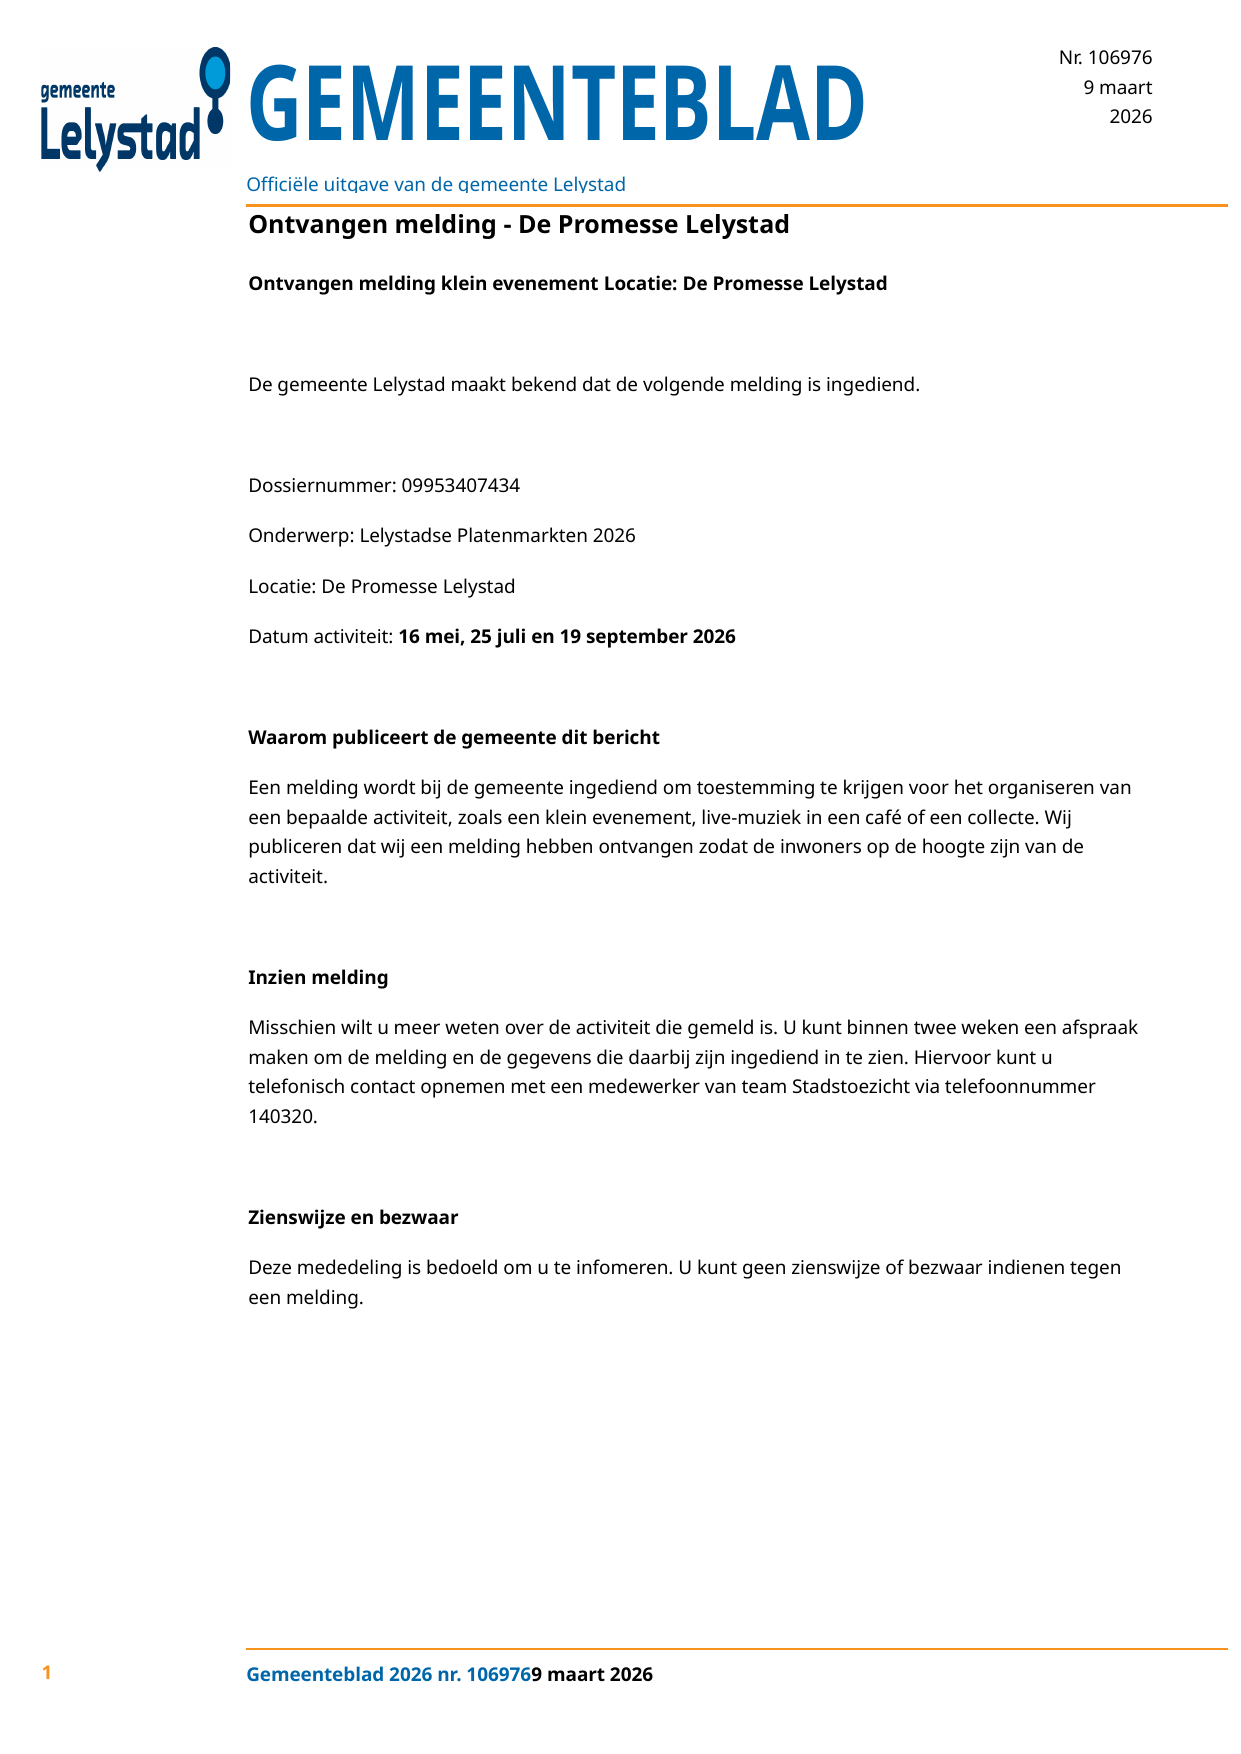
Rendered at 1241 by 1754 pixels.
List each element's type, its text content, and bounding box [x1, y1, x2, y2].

text Datum activiteit: 16 mei, 25 juli en 19 september 2026 [248, 623, 1152, 649]
text Locatie: De Promesse Lelystad [248, 573, 1152, 598]
text Inzien melding [248, 964, 1152, 990]
text Dossiernummer: 09953407434 [248, 472, 1152, 498]
text De gemeente Lelystad maakt bekend dat de volgende melding is ingediend. [248, 371, 1152, 397]
picture [41, 47, 231, 172]
text Deze mededeling is bedoeld om u te infomeren. U kunt geen zienswijze of bezwaar indienen tegen een melding. [248, 1254, 1152, 1310]
text Een melding wordt bij de gemeente ingediend om toestemming te krijgen voor het organiseren van een bepaalde activiteit, zoals een klein evenement, live-muziek in een café of een collecte. Wij publiceren dat wij een melding hebben ontvangen zodat de inwoners op de hoogte zijn van de activiteit. [248, 774, 1152, 889]
text Misschien wilt u meer weten over de activiteit die gemeld is. U kunt binnen twee weken een afspraak maken om de melding en de gegevens die daarbij zijn ingediend in te zien. Hiervoor kunt u telefonisch contact opnemen met een medewerker van team Stadstoezicht via telefoonnummer 140320. [248, 1014, 1152, 1129]
text Waarom publiceert de gemeente dit bericht [248, 724, 1152, 750]
text Onderwerp: Lelystadse Platenmarkten 2026 [248, 522, 1152, 548]
text Zienswijze en bezwaar [248, 1204, 1152, 1230]
text Ontvangen melding klein evenement Locatie: De Promesse Lelystad [248, 270, 1152, 296]
text Ontvangen melding - De Promesse Lelystad [248, 207, 1152, 241]
